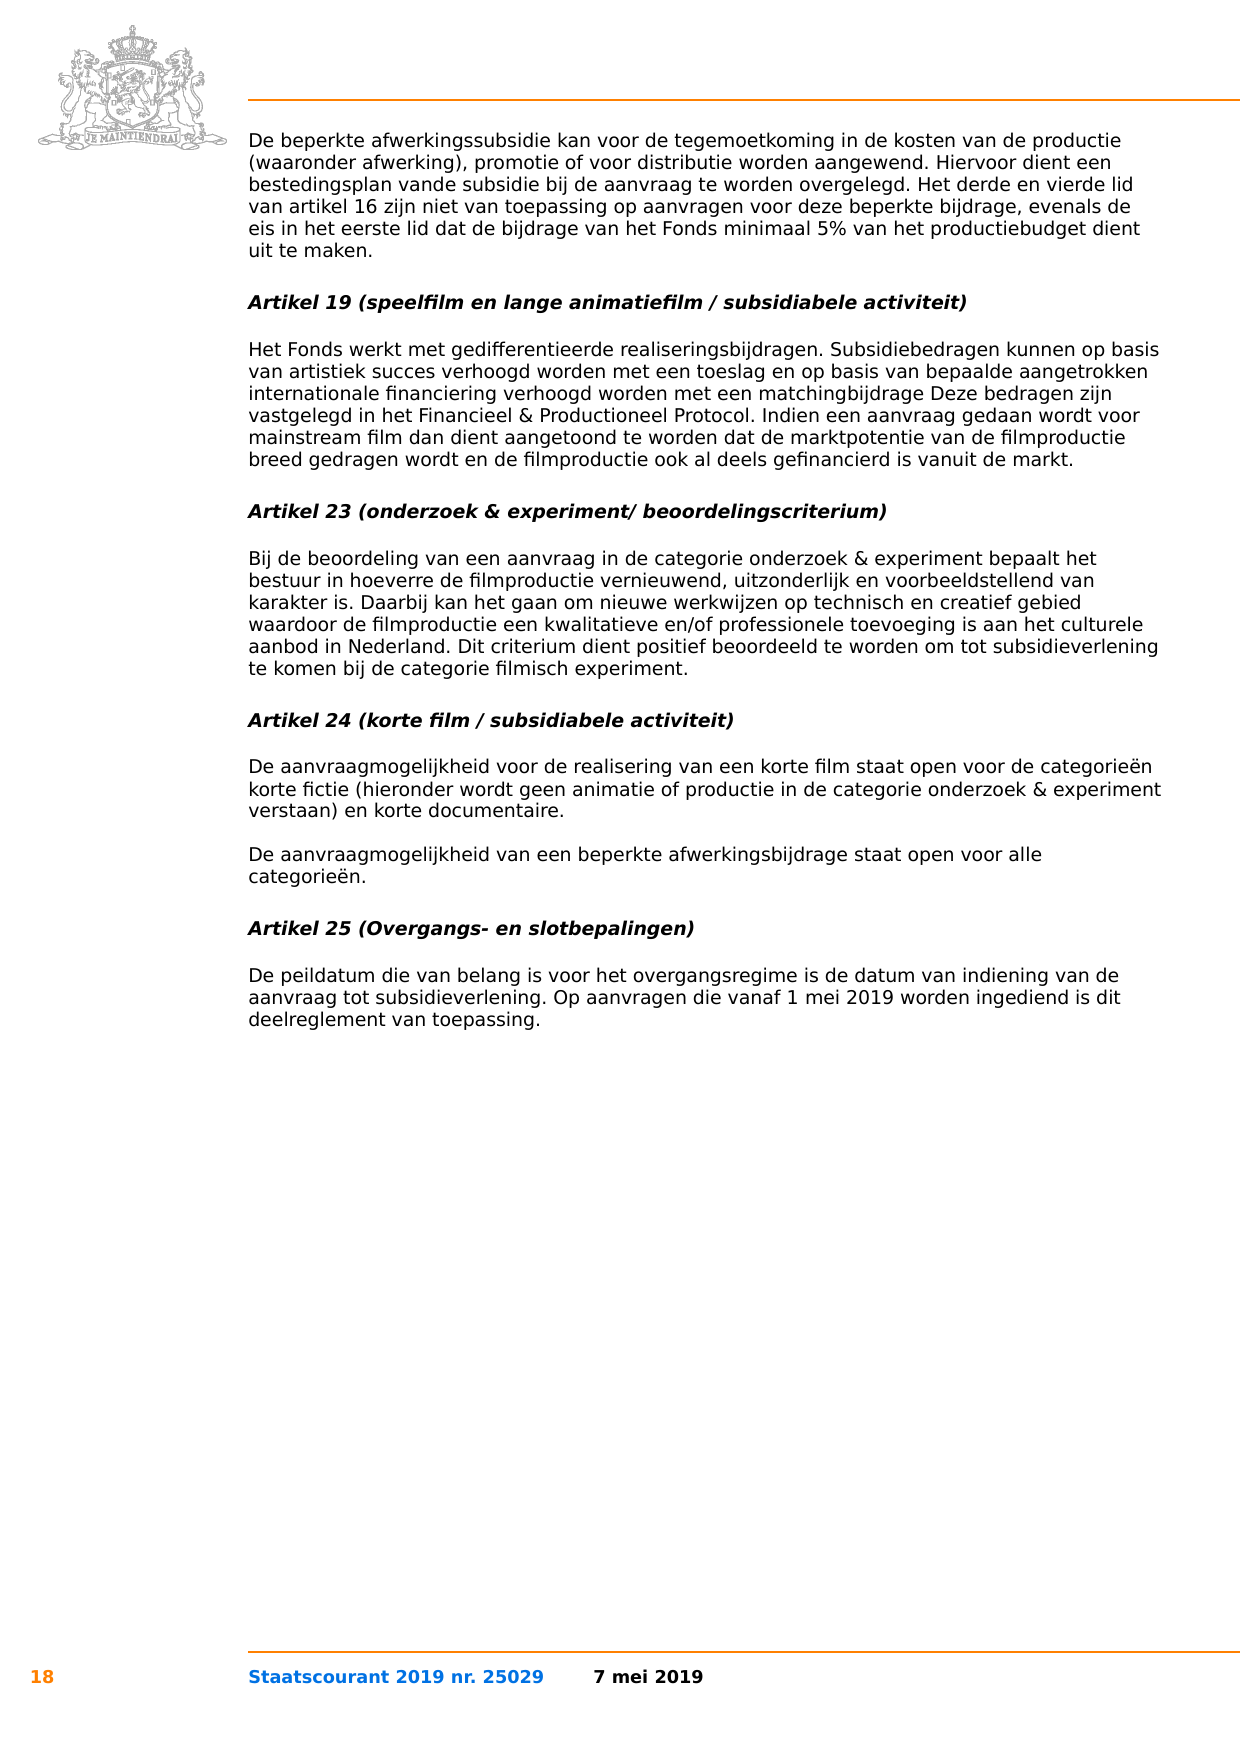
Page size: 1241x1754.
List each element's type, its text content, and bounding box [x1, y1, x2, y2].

subtitle Artikel 19 (speelfilm en lange animatiefilm / subsidiabele activiteit) [248, 292, 1163, 314]
text De beperkte afwerkingssubsidie kan voor de tegemoetkoming in de kosten van de productie (waaronder afwerking), promotie of voor distributie worden aangewend. Hiervoor dient een bestedingsplan vande subsidie bij de aanvraag te worden overgelegd. Het derde en vierde lid van artikel 16 zijn niet van toepassing op aanvragen voor deze beperkte bijdrage, evenals de eis in het eerste lid dat de bijdrage van het Fonds minimaal 5% van het productiebudget dient uit te maken. [248, 130, 1163, 262]
subtitle Artikel 24 (korte film / subsidiabele activiteit) [248, 709, 1163, 731]
text De aanvraagmogelijkheid voor de realisering van een korte film staat open voor de categorieën korte fictie (hieronder wordt geen animatie of productie in de categorie onderzoek & experiment verstaan) en korte documentaire. [248, 756, 1163, 822]
subtitle Artikel 25 (Overgangs- en slotbepalingen) [248, 918, 1163, 940]
text De peildatum die van belang is voor het overgangsregime is de datum van indiening van de aanvraag tot subsidieverlening. Op aanvragen die vanaf 1 mei 2019 worden ingediend is dit deelreglement van toepassing. [248, 965, 1163, 1031]
picture [38, 25, 227, 150]
subtitle Artikel 23 (onderzoek & experiment/ beoordelingscriterium) [248, 501, 1163, 523]
text Bij de beoordeling van een aanvraag in de categorie onderzoek & experiment bepaalt het bestuur in hoeverre de filmproductie vernieuwend, uitzonderlijk en voorbeeldstellend van karakter is. Daarbij kan het gaan om nieuwe werkwijzen op technisch en creatief gebied waardoor de filmproductie een kwalitatieve en/of professionele toevoeging is aan het culturele aanbod in Nederland. Dit criterium dient positief beoordeeld te worden om tot subsidieverlening te komen bij de categorie filmisch experiment. [248, 548, 1163, 679]
text Het Fonds werkt met gedifferentieerde realiseringsbijdragen. Subsidiebedragen kunnen op basis van artistiek succes verhoogd worden met een toeslag en op basis van bepaalde aangetrokken internationale financiering verhoogd worden met een matchingbijdrage Deze bedragen zijn vastgelegd in het Financieel & Productioneel Protocol. Indien een aanvraag gedaan wordt voor mainstream film dan dient aangetoond te worden dat de marktpotentie van de filmproductie breed gedragen wordt en de filmproductie ook al deels gefinancierd is vanuit de markt. [248, 339, 1163, 471]
text De aanvraagmogelijkheid van een beperkte afwerkingsbijdrage staat open voor alle categorieën. [248, 844, 1163, 888]
